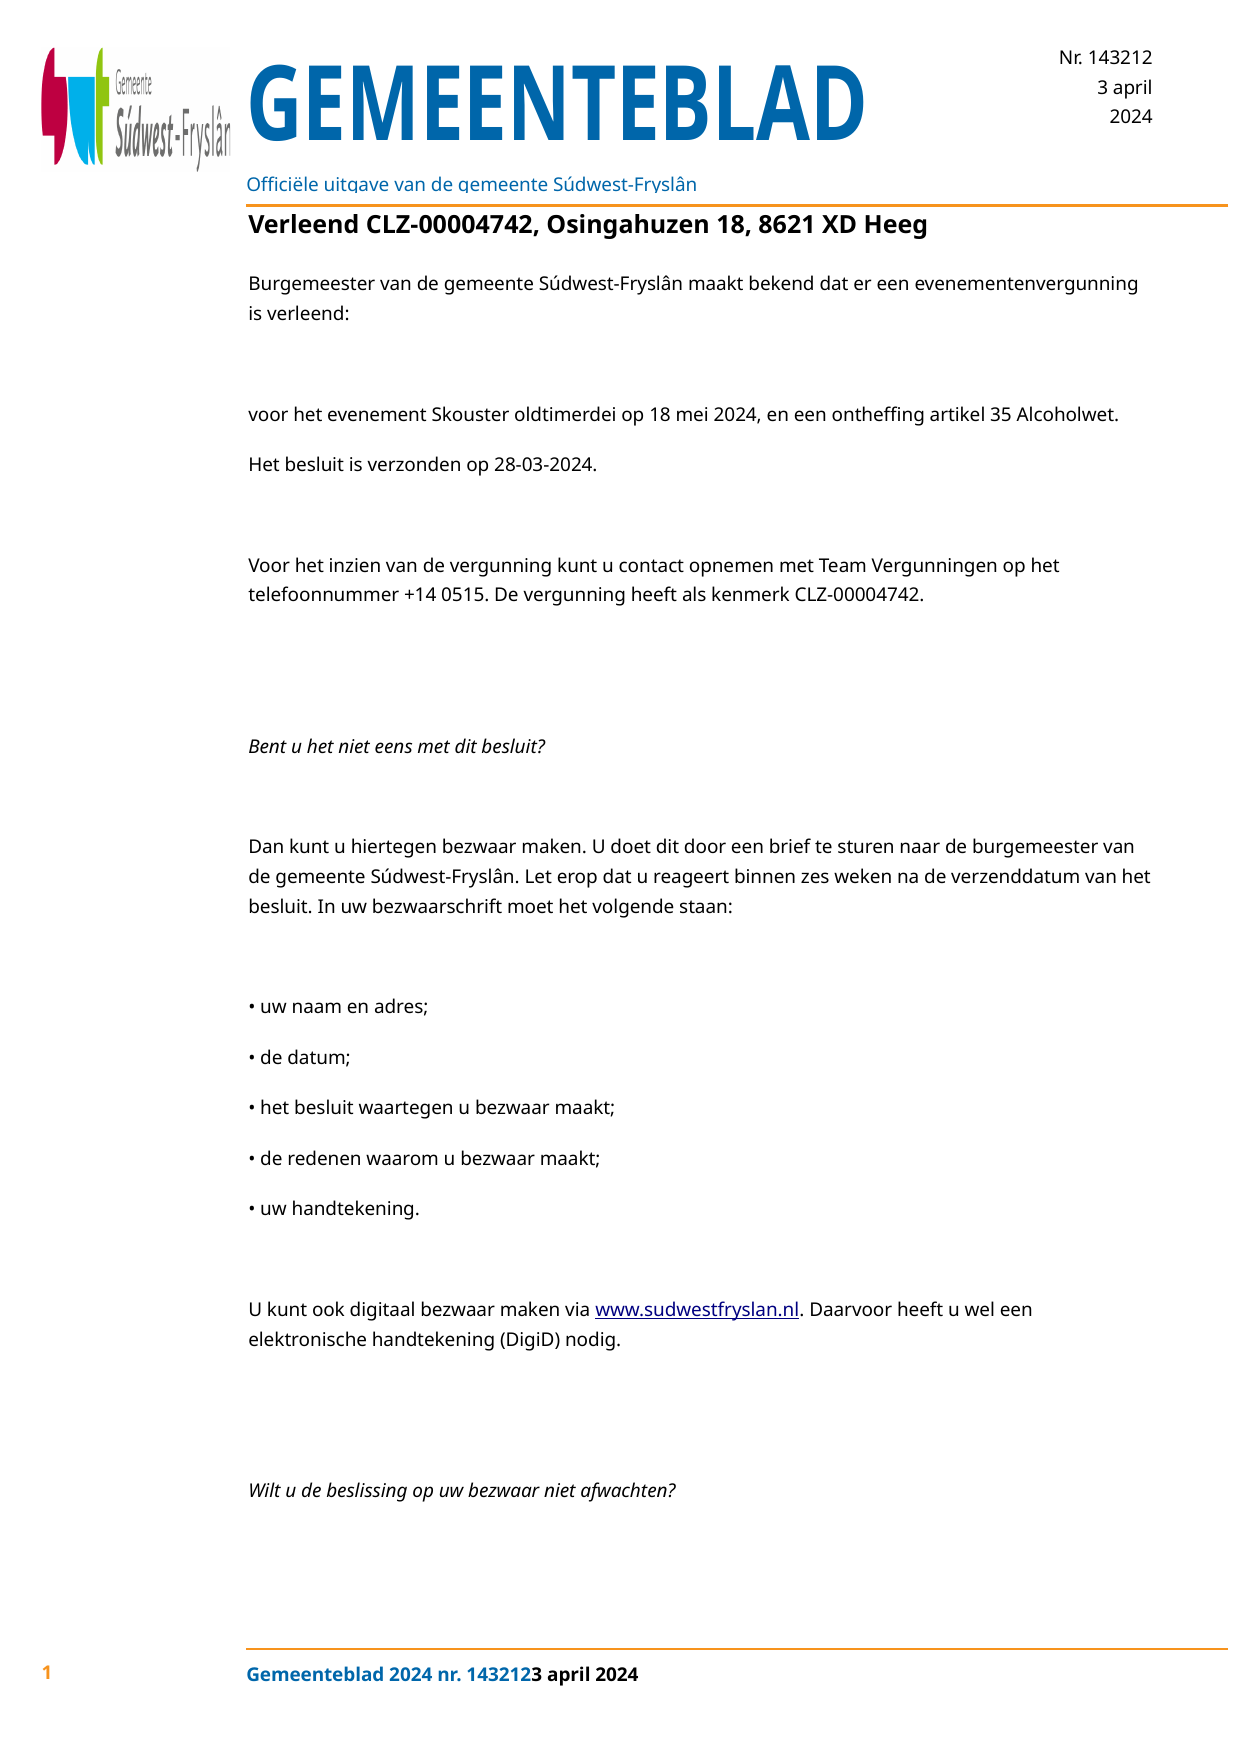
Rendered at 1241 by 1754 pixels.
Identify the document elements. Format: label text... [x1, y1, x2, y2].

text Dan kunt u hiertegen bezwaar maken. U doet dit door een brief te sturen naar de burgemeester van de gemeente Súdwest-Fryslân. Let erop dat u reageert binnen zes weken na de verzenddatum van het besluit. In uw bezwaarschrift moet het volgende staan: [248, 834, 1152, 918]
text U kunt ook digitaal bezwaar maken via www.sudwestfryslan.nl. Daarvoor heeft u wel een elektronische handtekening (DigiD) nodig. [248, 1296, 1152, 1351]
text Het besluit is verzonden op 28-03-2024. [248, 451, 1152, 477]
text • de datum; [248, 1044, 1152, 1070]
text Wilt u de beslissing op uw bezwaar niet afwachten? [248, 1477, 1152, 1503]
picture [41, 47, 231, 172]
text • uw naam en adres; [248, 994, 1152, 1019]
text voor het evenement Skouster oldtimerdei op 18 mei 2024, en een ontheffing artikel 35 Alcoholwet. [248, 401, 1152, 426]
text • het besluit waartegen u bezwaar maakt; [248, 1094, 1152, 1120]
text Verleend CLZ-00004742, Osingahuzen 18, 8621 XD Heeg [248, 207, 1152, 241]
text Burgemeester van de gemeente Súdwest-Fryslân maakt bekend dat er een evenementenvergunning is verleend: [248, 270, 1152, 326]
text • uw handtekening. [248, 1195, 1152, 1221]
text Voor het inzien van de vergunning kunt u contact opnemen met Team Vergunningen op het telefoonnummer +14 0515. De vergunning heeft als kenmerk CLZ-00004742. [248, 552, 1152, 607]
text Bent u het niet eens met dit besluit? [248, 733, 1152, 758]
text • de redenen waarom u bezwaar maakt; [248, 1145, 1152, 1171]
